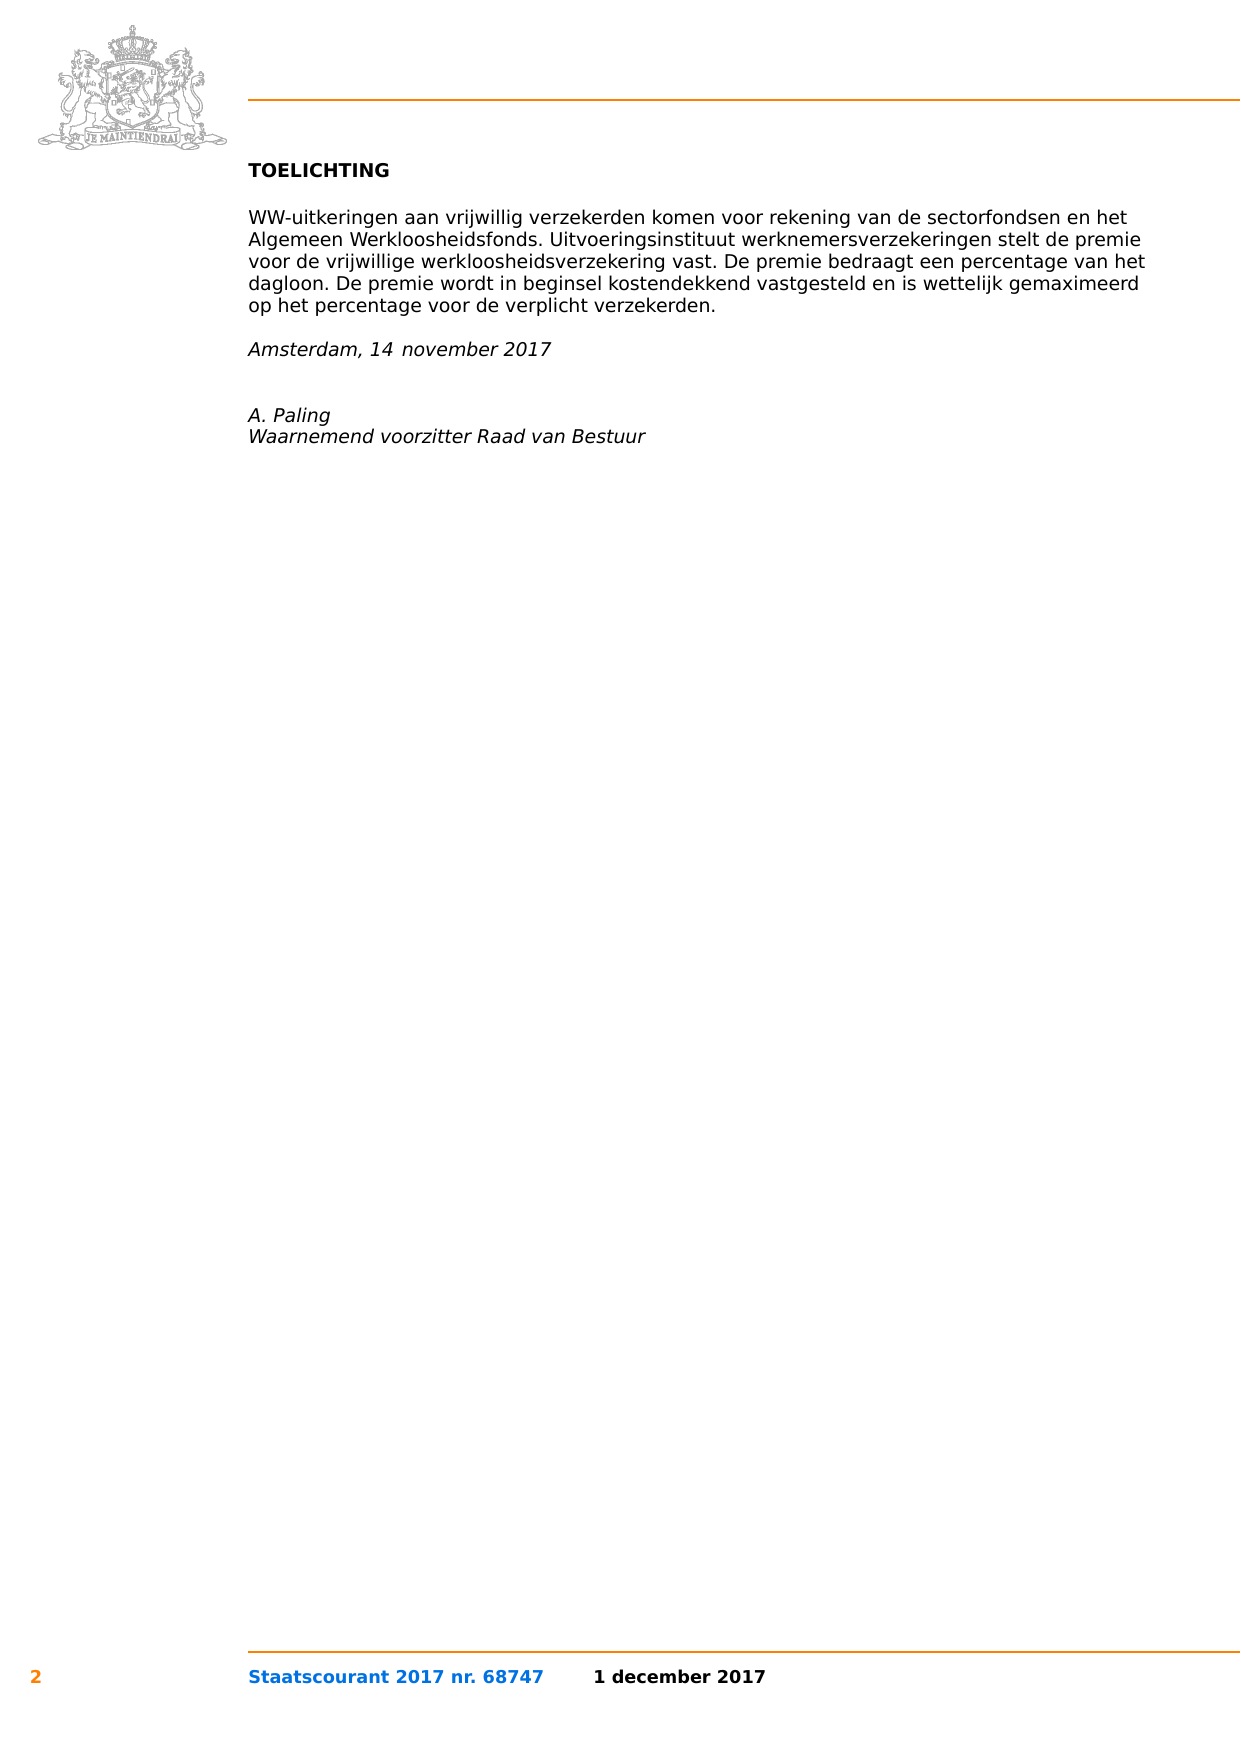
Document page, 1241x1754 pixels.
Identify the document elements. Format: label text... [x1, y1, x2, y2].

text Amsterdam, 14 november 2017 [248, 339, 1163, 361]
text A. Paling Waarnemend voorzitter Raad van Bestuur [248, 382, 1163, 448]
subtitle TOELICHTING [248, 160, 1163, 182]
picture [38, 25, 227, 150]
text WW-uitkeringen aan vrijwillig verzekerden komen voor rekening van de sectorfondsen en het Algemeen Werkloosheidsfonds. Uitvoeringsinstituut werknemersverzekeringen stelt de premie voor de vrijwillige werkloosheidsverzekering vast. De premie bedraagt een percentage van het dagloon. De premie wordt in beginsel kostendekkend vastgesteld en is wettelijk gemaximeerd op het percentage voor de verplicht verzekerden. [248, 207, 1163, 317]
